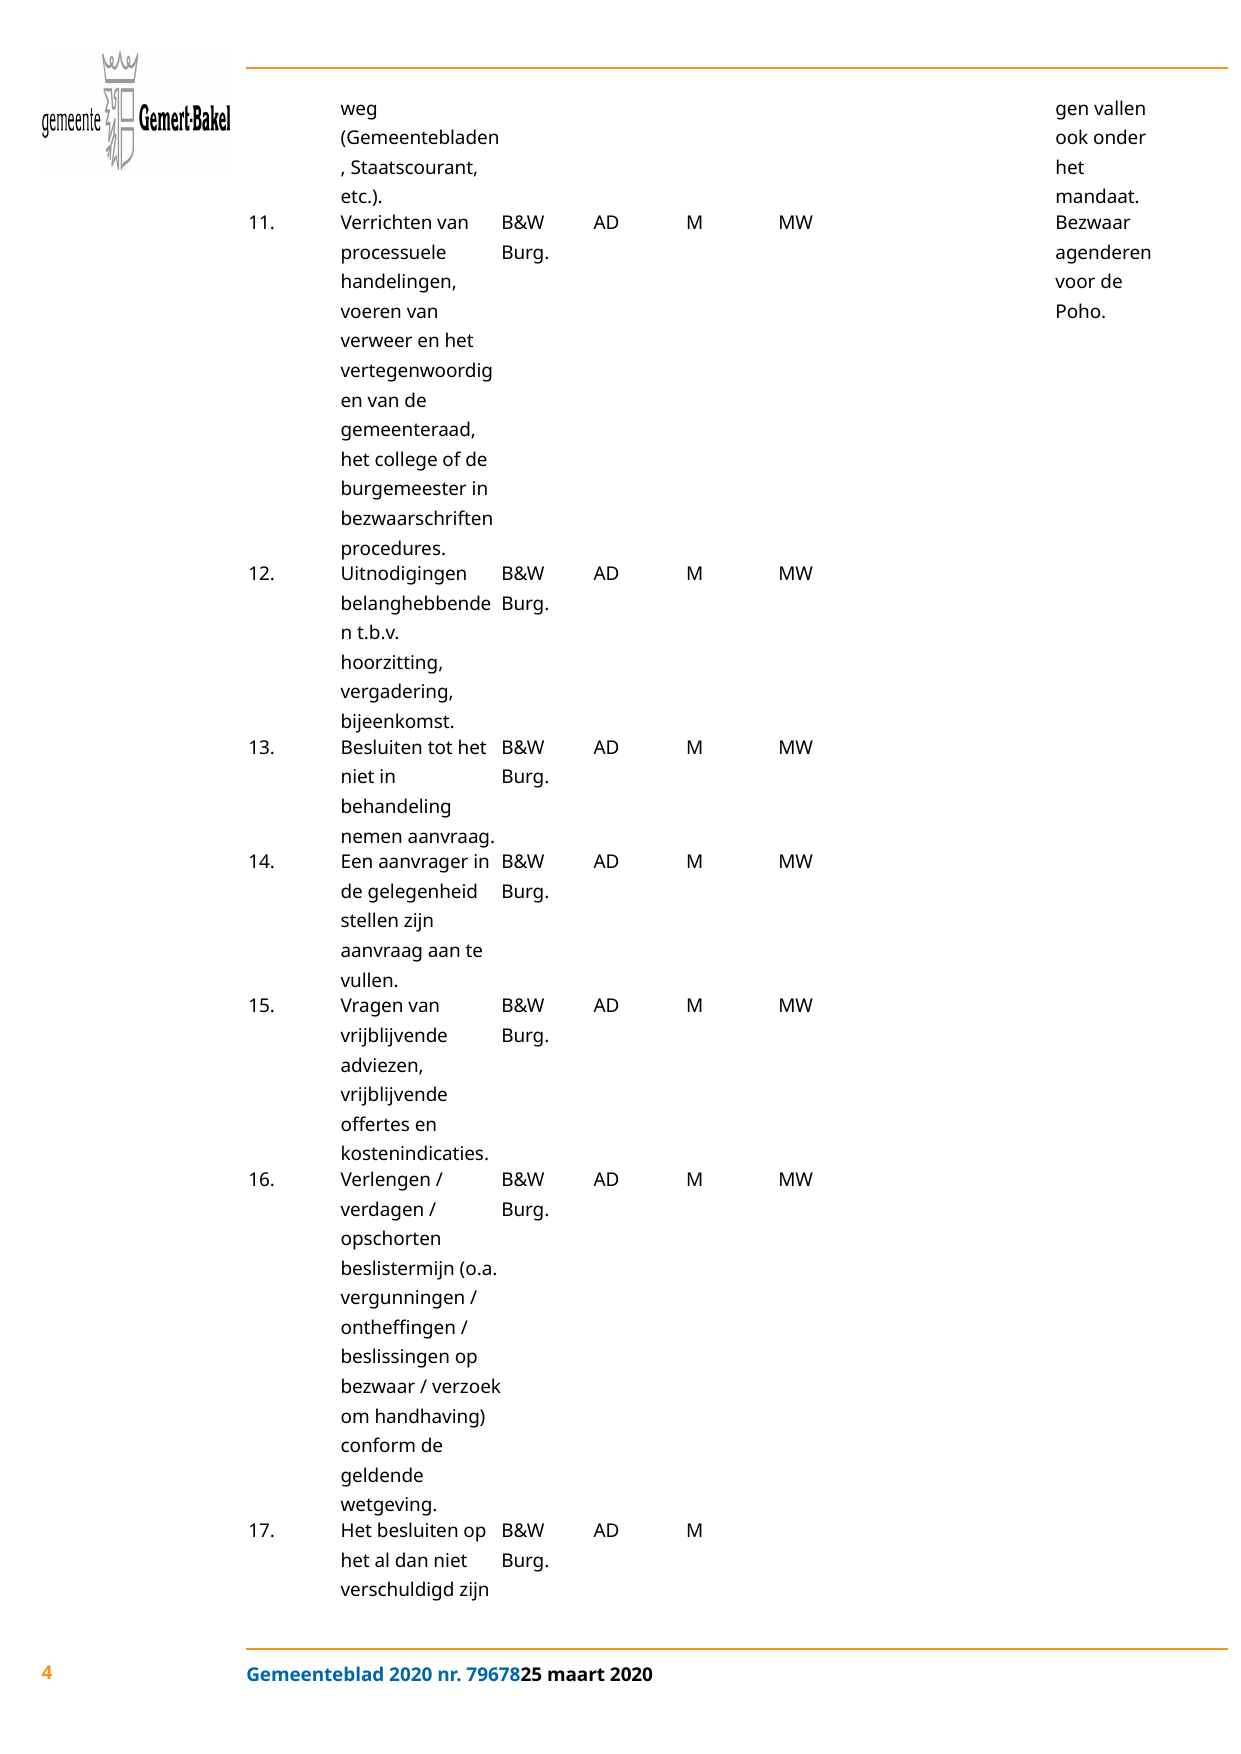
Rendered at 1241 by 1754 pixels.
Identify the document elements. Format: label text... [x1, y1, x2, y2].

table_cell 17. [248, 1518, 340, 1602]
table_cell AD [593, 560, 686, 734]
table_cell M [686, 849, 778, 993]
table_cell [1055, 849, 1152, 993]
picture [41, 47, 231, 172]
table_cell [778, 1518, 870, 1602]
table_cell Het besluiten op het al dan niet verschuldigd zijn [340, 1518, 501, 1602]
table_cell B&W Burg. [501, 209, 593, 560]
table_cell [870, 209, 963, 560]
table_cell [963, 1166, 1055, 1517]
table_cell MW [778, 209, 870, 560]
table_cell [1055, 993, 1152, 1166]
table_cell B&W Burg. [501, 734, 593, 848]
table_cell [1055, 734, 1152, 848]
table_cell MW [778, 993, 870, 1166]
table_cell AD [593, 734, 686, 848]
table_cell AD [593, 849, 686, 993]
table_cell [1055, 1518, 1152, 1602]
table_cell [870, 95, 963, 209]
table_cell [963, 1518, 1055, 1602]
table_cell B&W Burg. [501, 849, 593, 993]
table_cell AD [593, 1166, 686, 1517]
table_cell [870, 849, 963, 993]
table_cell Besluiten tot het niet in behandeling nemen aanvraag. [340, 734, 501, 848]
table_cell [963, 993, 1055, 1166]
table_cell [1055, 1166, 1152, 1517]
table_cell [870, 734, 963, 848]
table_cell [963, 95, 1055, 209]
table_cell AD [593, 993, 686, 1166]
table_cell B&W Burg. [501, 560, 593, 734]
table_cell [963, 734, 1055, 848]
table_cell [870, 560, 963, 734]
table_cell [963, 209, 1055, 560]
table_cell 13. [248, 734, 340, 848]
table_cell M [686, 1518, 778, 1602]
table_cell Een aanvrager in de gelegenheid stellen zijn aanvraag aan te vullen. [340, 849, 501, 993]
table_cell MW [778, 560, 870, 734]
table_cell [963, 560, 1055, 734]
table_cell MW [778, 849, 870, 993]
table_cell 16. [248, 1166, 340, 1517]
table_cell M [686, 734, 778, 848]
table_cell [870, 1166, 963, 1517]
table_cell M [686, 1166, 778, 1517]
table_cell AD [593, 209, 686, 560]
table_cell [963, 849, 1055, 993]
table_cell [1055, 560, 1152, 734]
table_cell gen vallen ook onder het mandaat. [1055, 95, 1152, 209]
table_cell M [686, 560, 778, 734]
table_cell 11. [248, 209, 340, 560]
table_cell [501, 95, 593, 209]
table_cell 12. [248, 560, 340, 734]
table_cell M [686, 993, 778, 1166]
table_cell Bezwaar agenderen voor de Poho. [1055, 209, 1152, 560]
table_cell Verlengen / verdagen / opschorten beslistermijn (o.a. vergunningen / ontheffingen / beslissingen op bezwaar / verzoek om handhaving) conform de geldende wetgeving. [340, 1166, 501, 1517]
table_cell AD [593, 1518, 686, 1602]
table_cell 15. [248, 993, 340, 1166]
table_cell Uitnodigingen belanghebbenden t.b.v. hoorzitting, vergadering, bijeenkomst. [340, 560, 501, 734]
table_cell weg (Gemeentebladen, Staatscourant, etc.). [340, 95, 501, 209]
table_cell [870, 993, 963, 1166]
table_cell MW [778, 1166, 870, 1517]
table_cell [778, 95, 870, 209]
table_cell 14. [248, 849, 340, 993]
table_cell MW [778, 734, 870, 848]
table_cell [248, 95, 340, 209]
table_cell B&W Burg. [501, 1166, 593, 1517]
table_cell [686, 95, 778, 209]
table_cell [870, 1518, 963, 1602]
table_cell Verrichten van processuele handelingen, voeren van verweer en het vertegenwoordigen van de gemeenteraad, het college of de burgemeester in bezwaarschriftenprocedures. [340, 209, 501, 560]
table_cell [593, 95, 686, 209]
table_cell M [686, 209, 778, 560]
table_cell B&W Burg. [501, 993, 593, 1166]
table_cell B&W Burg. [501, 1518, 593, 1602]
table_cell Vragen van vrijblijvende adviezen, vrijblijvende offertes en kostenindicaties. [340, 993, 501, 1166]
